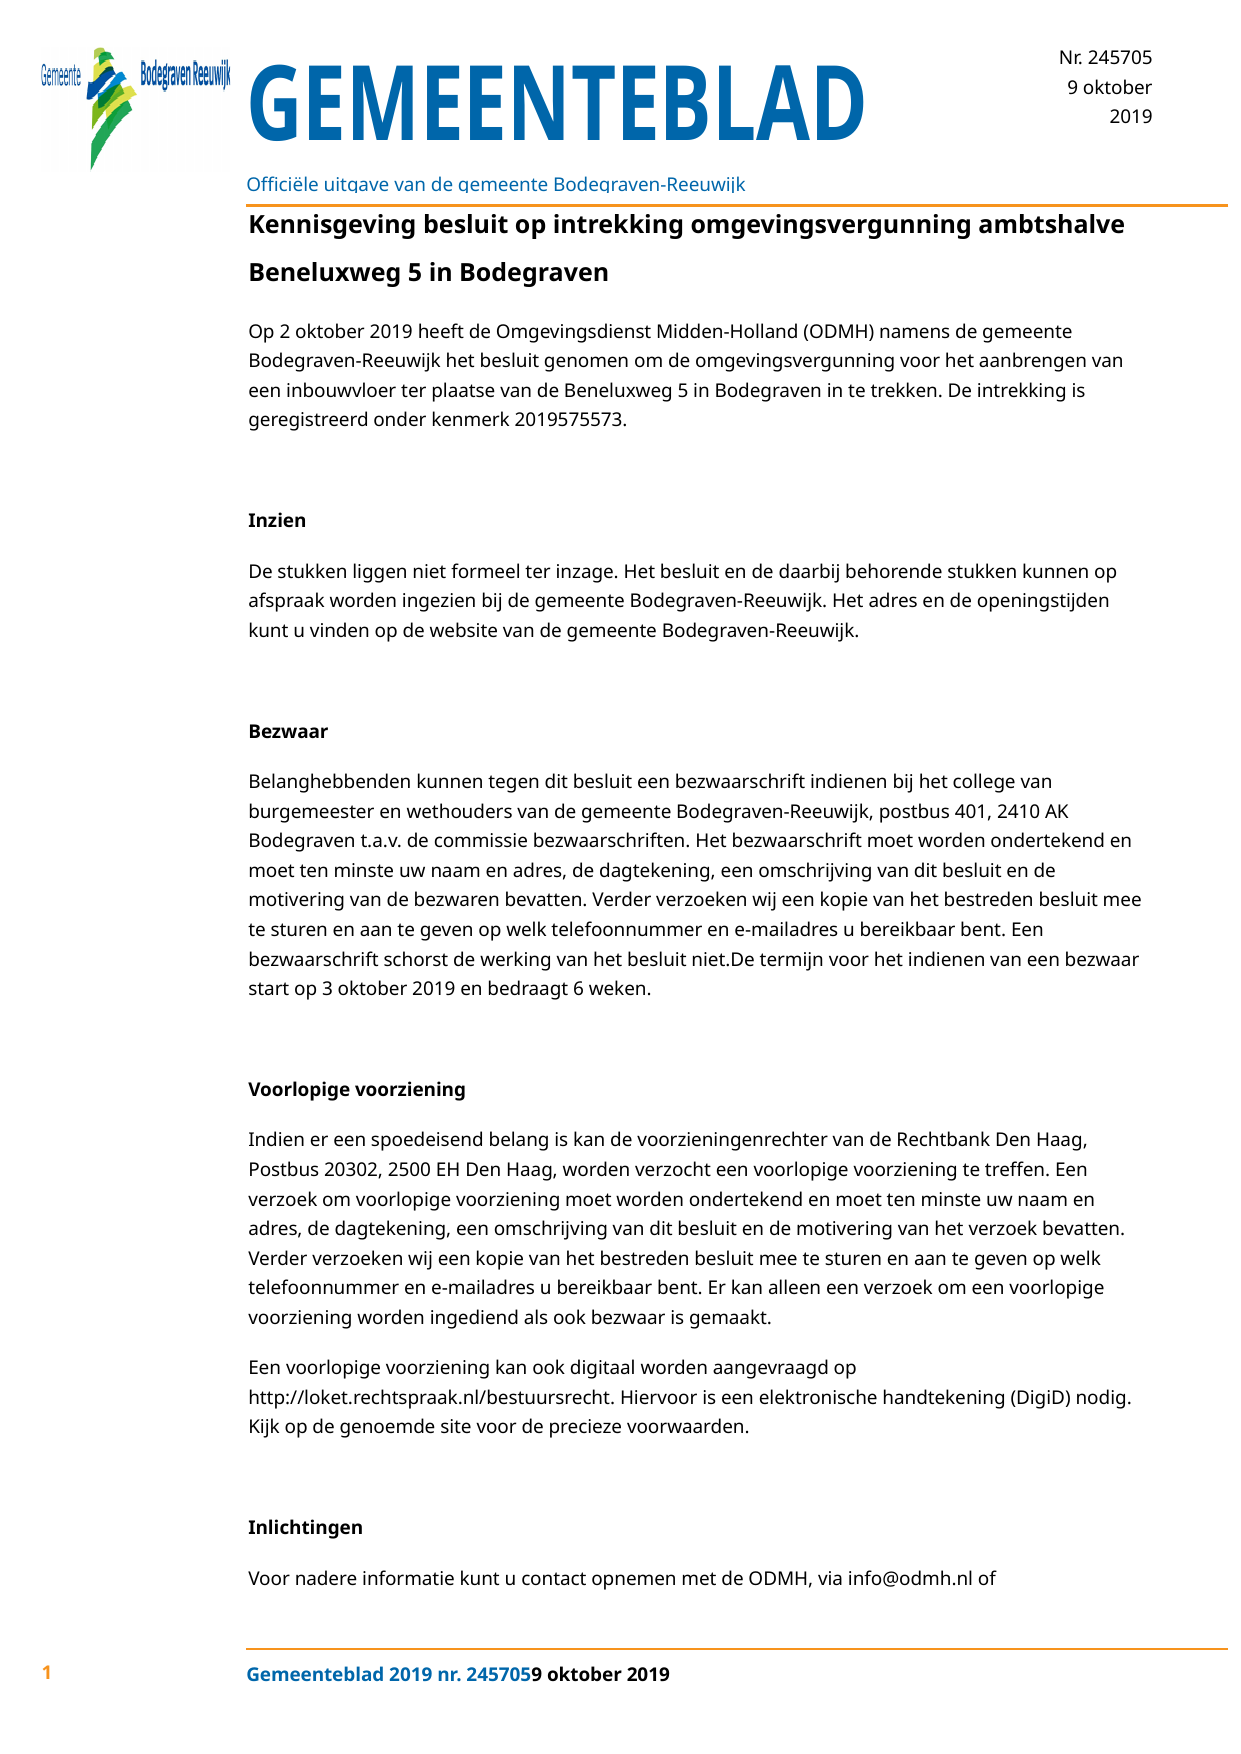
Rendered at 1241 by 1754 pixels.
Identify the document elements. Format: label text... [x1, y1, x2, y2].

text Belanghebbenden kunnen tegen dit besluit een bezwaarschrift indienen bij het college van burgemeester en wethouders van de gemeente Bodegraven-Reeuwijk, postbus 401, 2410 AK Bodegraven t.a.v. de commissie bezwaarschriften. Het bezwaarschrift moet worden ondertekend en moet ten minste uw naam en adres, de dagtekening, een omschrijving van dit besluit en de motivering van de bezwaren bevatten. Verder verzoeken wij een kopie van het bestreden besluit mee te sturen en aan te geven op welk telefoonnummer en e-mailadres u bereikbaar bent. Een bezwaarschrift schorst de werking van het besluit niet.De termijn voor het indienen van een bezwaar start op 3 oktober 2019 en bedraagt 6 weken. [248, 768, 1152, 1001]
text Indien er een spoedeisend belang is kan de voorzieningenrechter van de Rechtbank Den Haag, Postbus 20302, 2500 EH Den Haag, worden verzocht een voorlopige voorziening te treffen. Een verzoek om voorlopige voorziening moet worden ondertekend en moet ten minste uw naam en adres, de dagtekening, een omschrijving van dit besluit en de motivering van het verzoek bevatten. Verder verzoeken wij een kopie van het bestreden besluit mee te sturen en aan te geven op welk telefoonnummer en e-mailadres u bereikbaar bent. Er kan alleen een verzoek om een voorlopige voorziening worden ingediend als ook bezwaar is gemaakt. [248, 1127, 1152, 1330]
text Voorlopige voorziening [248, 1076, 1152, 1102]
picture [41, 47, 231, 172]
text Kennisgeving besluit op intrekking omgevingsvergunning ambtshalve Beneluxweg 5 in Bodegraven [248, 207, 1152, 288]
text Inzien [248, 507, 1152, 533]
text Voor nadere informatie kunt u contact opnemen met de ODMH, via info@odmh.nl of [248, 1565, 1152, 1591]
text Een voorlopige voorziening kan ook digitaal worden aangevraagd op http://loket.rechtspraak.nl/bestuursrecht. Hiervoor is een elektronische handtekening (DigiD) nodig. Kijk op de genoemde site voor de precieze voorwaarden. [248, 1354, 1152, 1439]
text Bezwaar [248, 718, 1152, 744]
text Inlichtingen [248, 1514, 1152, 1540]
text Op 2 oktober 2019 heeft de Omgevingsdienst Midden-Holland (ODMH) namens de gemeente Bodegraven-Reeuwijk het besluit genomen om de omgevingsvergunning voor het aanbrengen van een inbouwvloer ter plaatse van de Beneluxweg 5 in Bodegraven in te trekken. De intrekking is geregistreerd onder kenmerk 2019575573. [248, 318, 1152, 432]
text De stukken liggen niet formeel ter inzage. Het besluit en de daarbij behorende stukken kunnen op afspraak worden ingezien bij de gemeente Bodegraven-Reeuwijk. Het adres en de openingstijden kunt u vinden op de website van de gemeente Bodegraven-Reeuwijk. [248, 558, 1152, 643]
